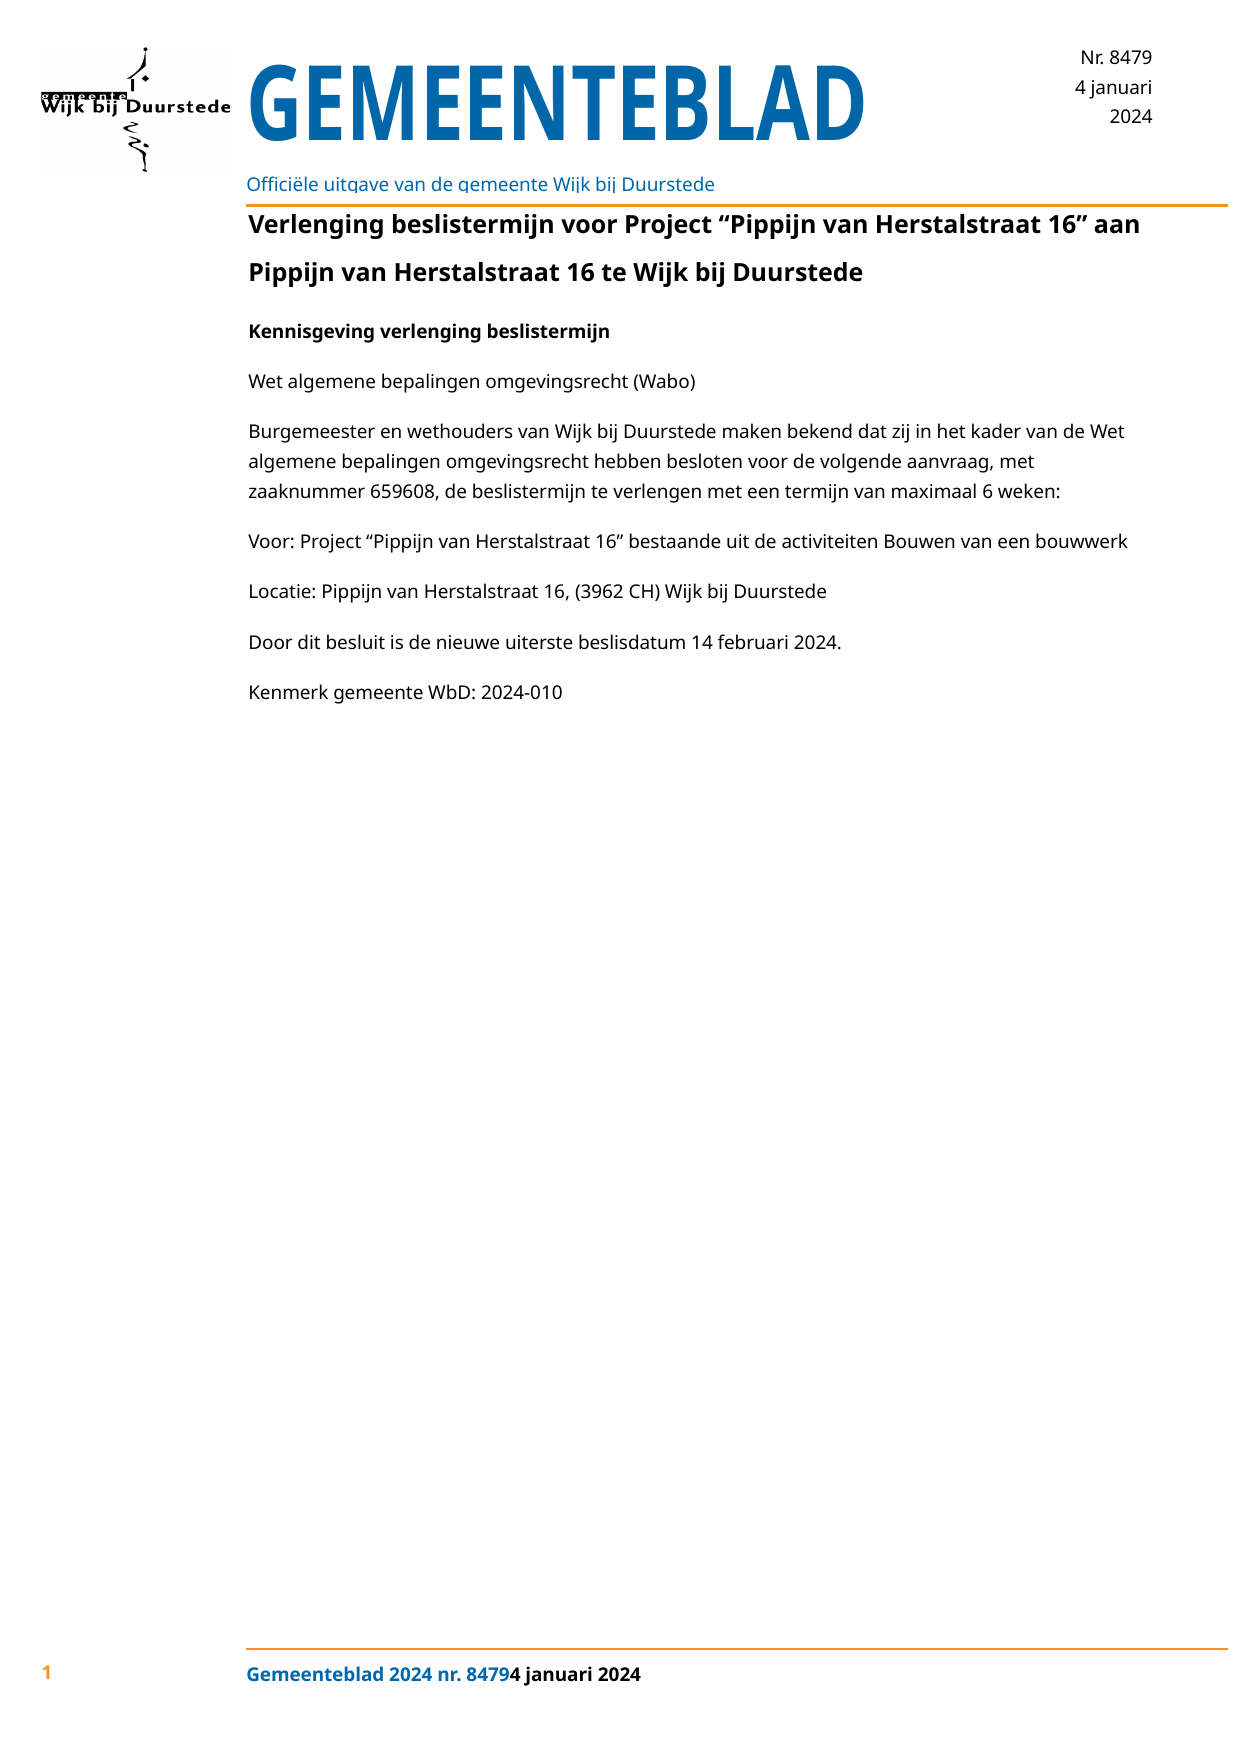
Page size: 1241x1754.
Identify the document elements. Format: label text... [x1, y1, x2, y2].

text Voor: Project “Pippijn van Herstalstraat 16” bestaande uit de activiteiten Bouwen van een bouwwerk [248, 528, 1152, 554]
text Kennisgeving verlenging beslistermijn [248, 318, 1152, 344]
text Kenmerk gemeente WbD: 2024-010 [248, 679, 1152, 705]
text Burgemeester en wethouders van Wijk bij Duurstede maken bekend dat zij in het kader van de Wet algemene bepalingen omgevingsrecht hebben besloten voor de volgende aanvraag, met zaaknummer 659608, de beslistermijn te verlengen met een termijn van maximaal 6 weken: [248, 419, 1152, 504]
text Door dit besluit is de nieuwe uiterste beslisdatum 14 februari 2024. [248, 629, 1152, 655]
text Wet algemene bepalingen omgevingsrecht (Wabo) [248, 368, 1152, 394]
text Locatie: Pippijn van Herstalstraat 16, (3962 CH) Wijk bij Duurstede [248, 579, 1152, 604]
picture [41, 47, 231, 172]
text Verlenging beslistermijn voor Project “Pippijn van Herstalstraat 16” aan Pippijn van Herstalstraat 16 te Wijk bij Duurstede [248, 207, 1152, 288]
